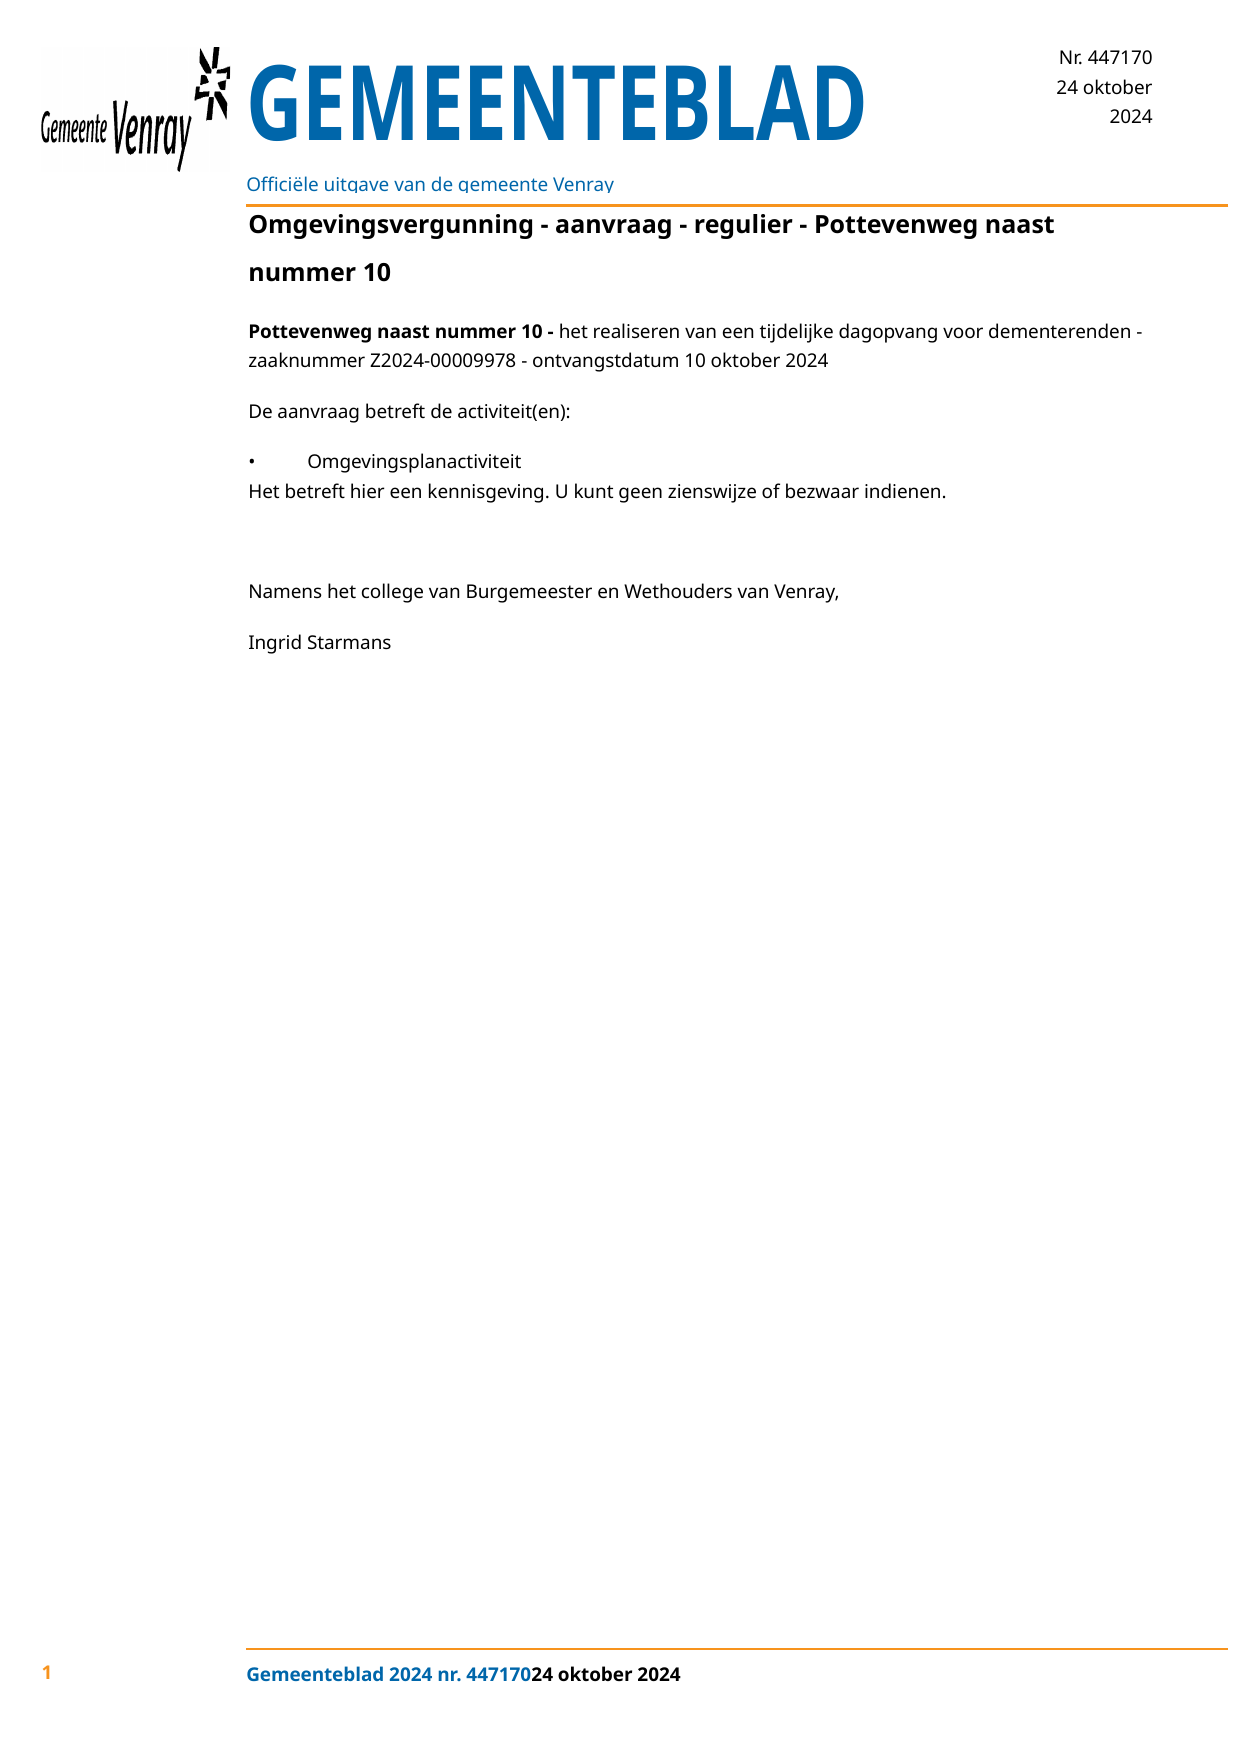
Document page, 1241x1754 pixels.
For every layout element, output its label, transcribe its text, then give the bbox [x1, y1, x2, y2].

text Ingrid Starmans [248, 629, 1152, 655]
picture [41, 47, 231, 172]
text Namens het college van Burgemeester en Wethouders van Venray, [248, 579, 1152, 604]
text Het betreft hier een kennisgeving. U kunt geen zienswijze of bezwaar indienen. [248, 478, 1152, 504]
list Omgevingsplanactiviteit [248, 448, 1152, 474]
text Omgevingsvergunning - aanvraag - regulier - Pottevenweg naast nummer 10 [248, 207, 1152, 288]
text De aanvraag betreft de activiteit(en): [248, 398, 1152, 424]
text Pottevenweg naast nummer 10 - het realiseren van een tijdelijke dagopvang voor dementerenden - zaaknummer Z2024-00009978 - ontvangstdatum 10 oktober 2024 [248, 318, 1152, 373]
